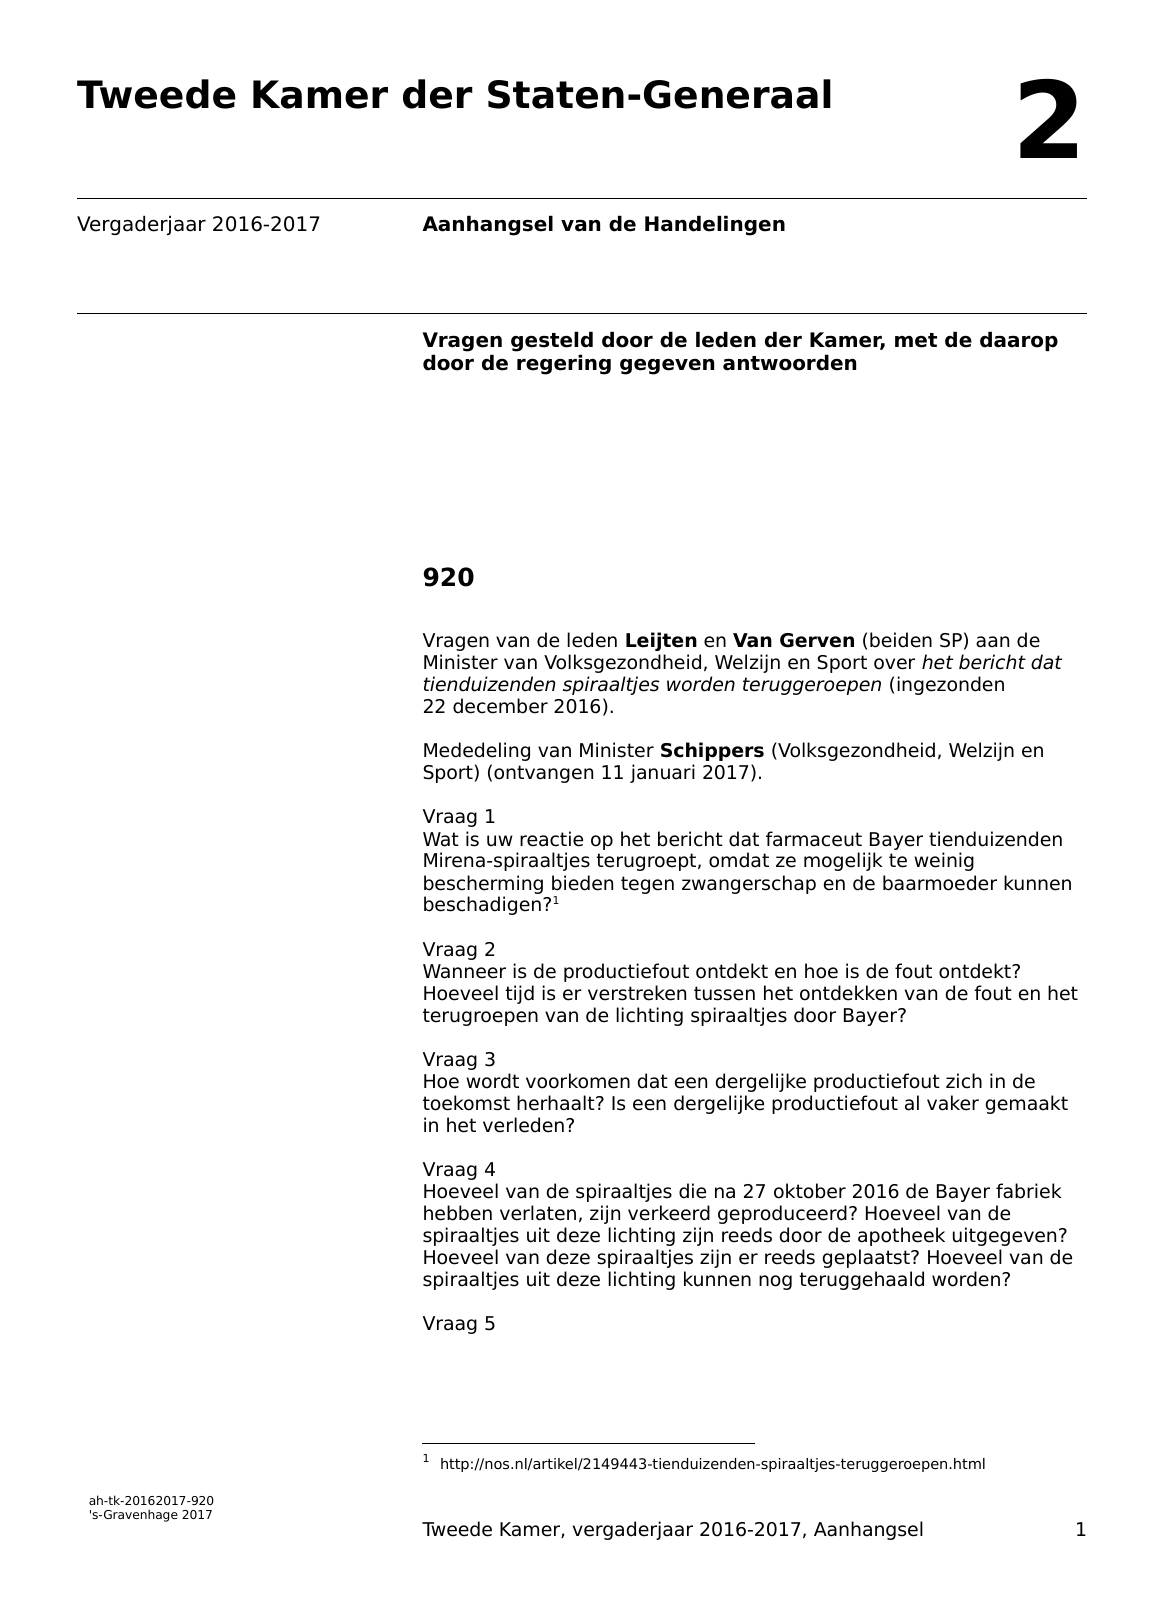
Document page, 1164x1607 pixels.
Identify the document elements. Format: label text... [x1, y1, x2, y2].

text Vraag 3 [422, 1049, 1087, 1071]
table_header 2 [886, 59, 1087, 198]
table_cell Aanhangsel van de Handelingen [422, 199, 1087, 313]
text Vraag 2 [422, 938, 1087, 961]
text 's-Gravenhage 2017 [88, 1508, 323, 1522]
text Hoe wordt voorkomen dat een dergelijke productiefout zich in de toekomst herhaalt? Is een dergelijke productiefout al vaker gemaakt in het verleden? [422, 1071, 1087, 1137]
text Wat is uw reactie op het bericht dat farmaceut Bayer tienduizenden Mirena-spiraaltjes terugroept, omdat ze mogelijk te weinig bescherming bieden tegen zwangerschap en de baarmoeder kunnen beschadigen? [422, 828, 1087, 916]
text 920 [422, 563, 1087, 592]
table_cell [77, 314, 422, 375]
table_header Tweede Kamer der Staten-Generaal [77, 59, 886, 198]
text http://nos.nl/artikel/2149443-tienduizenden-spiraaltjes-teruggeroepen.html [422, 1452, 1087, 1474]
table_cell Vergaderjaar 2016-2017 [77, 199, 422, 313]
text ah-tk-20162017-920 [88, 1494, 323, 1508]
table_cell Vragen gesteld door de leden der Kamer, met de daarop door de regering gegeven antwoorden [422, 314, 1087, 375]
text Mededeling van Minister Schippers (Volksgezondheid, Welzijn en Sport) (ontvangen 11 januari 2017). [422, 740, 1087, 784]
text Wanneer is de productiefout ontdekt en hoe is de fout ontdekt? Hoeveel tijd is er verstreken tussen het ontdekken van de fout en het terugroepen van de lichting spiraaltjes door Bayer? [422, 961, 1087, 1026]
text Vraag 5 [422, 1313, 1087, 1335]
text Hoeveel van de spiraaltjes die na 27 oktober 2016 de Bayer fabriek hebben verlaten, zijn verkeerd geproduceerd? Hoeveel van de spiraaltjes uit deze lichting zijn reeds door de apotheek uitgegeven? Hoeveel van deze spiraaltjes zijn er reeds geplaatst? Hoeveel van de spiraaltjes uit deze lichting kunnen nog teruggehaald worden? [422, 1181, 1087, 1291]
text Vragen van de leden Leijten en Van Gerven (beiden SP) aan de Minister van Volksgezondheid, Welzijn en Sport over het bericht dat tienduizenden spiraaltjes worden teruggeroepen (ingezonden 22 december 2016). [422, 630, 1087, 718]
text Vraag 4 [422, 1159, 1087, 1181]
text Vraag 1 [422, 806, 1087, 828]
